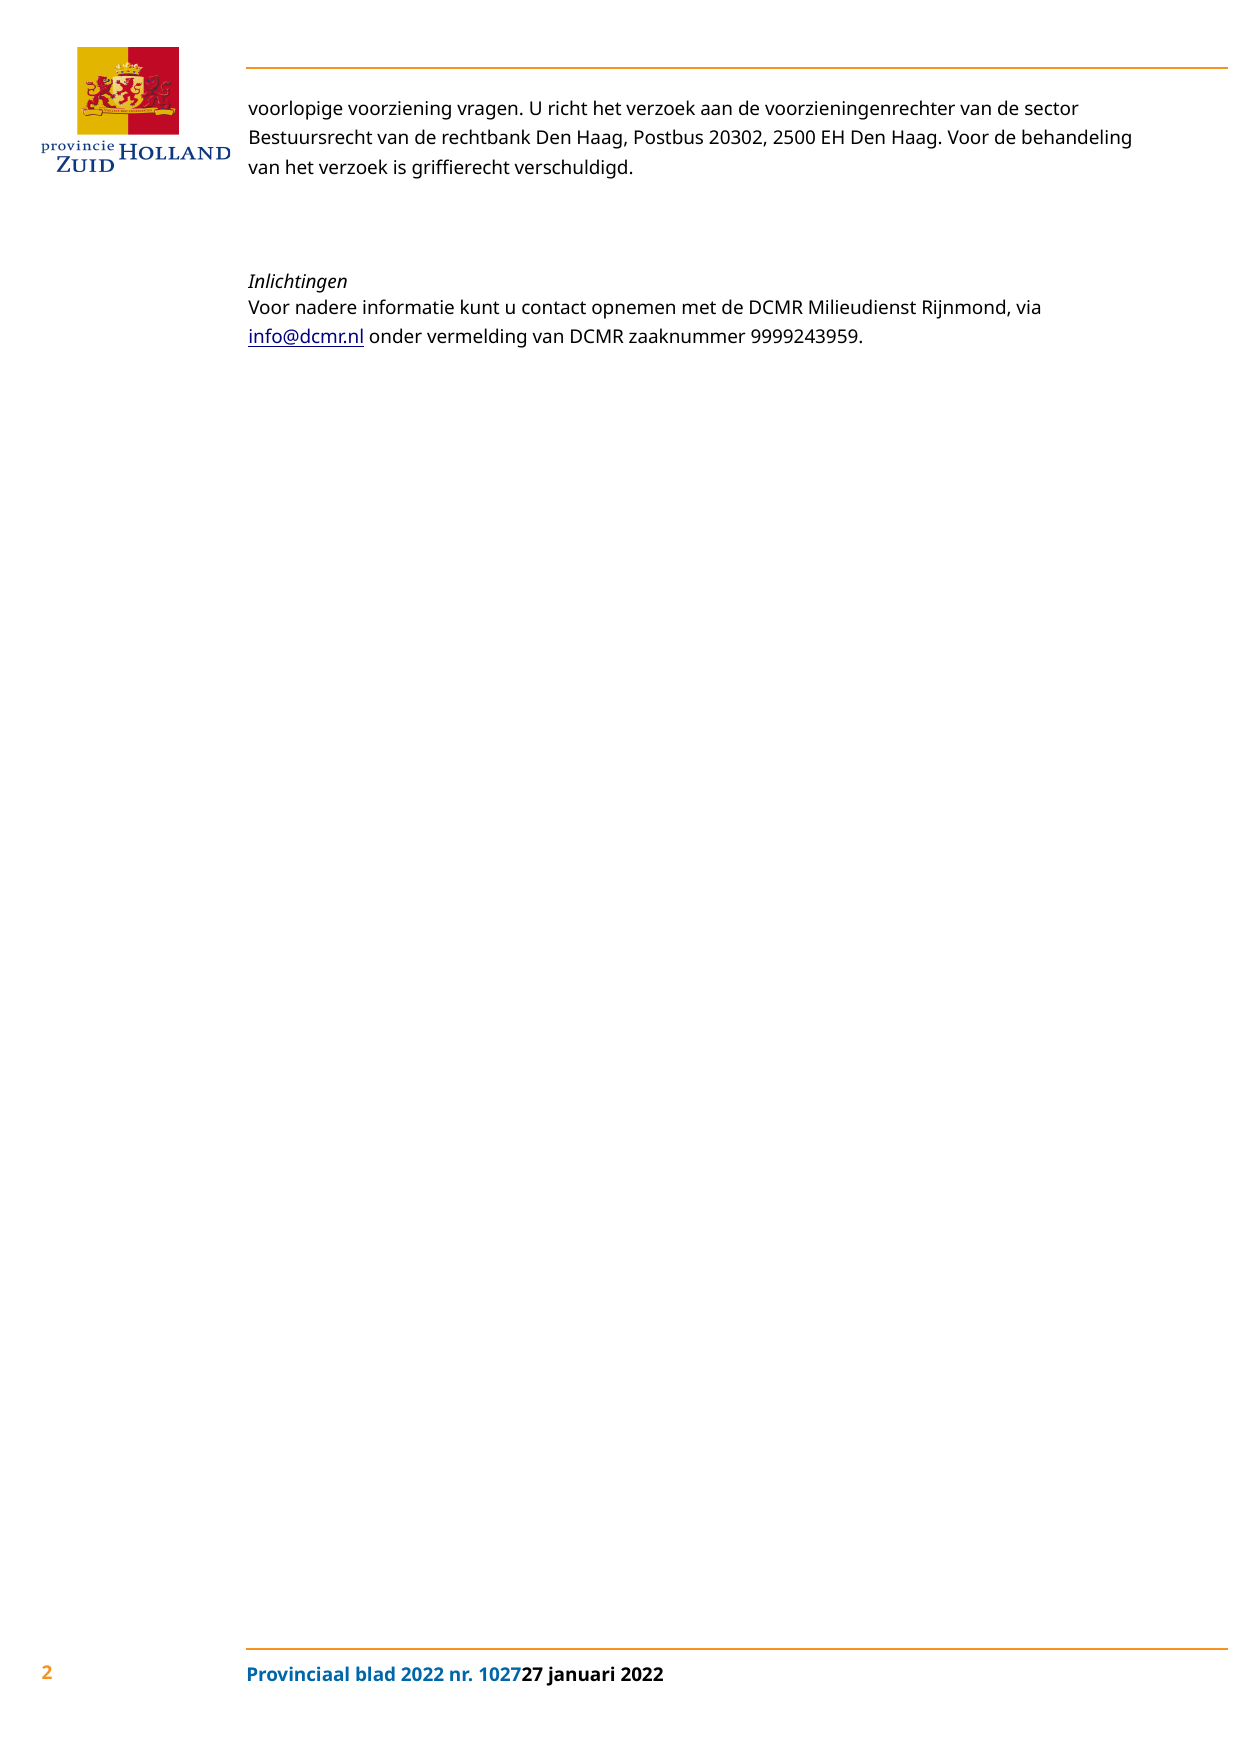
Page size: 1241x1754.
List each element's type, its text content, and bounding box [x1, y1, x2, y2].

text Voor nadere informatie kunt u contact opnemen met de DCMR Milieudienst Rijnmond, via info@dcmr.nl onder vermelding van DCMR zaaknummer 9999243959. [248, 294, 1152, 349]
text voorlopige voorziening vragen. U richt het verzoek aan de voorzieningenrechter van de sector Bestuursrecht van de rechtbank Den Haag, Postbus 20302, 2500 EH Den Haag. Voor de behandeling van het verzoek is griffierecht verschuldigd. [248, 95, 1152, 180]
picture [41, 47, 231, 172]
text Inlichtingen [248, 268, 1152, 294]
